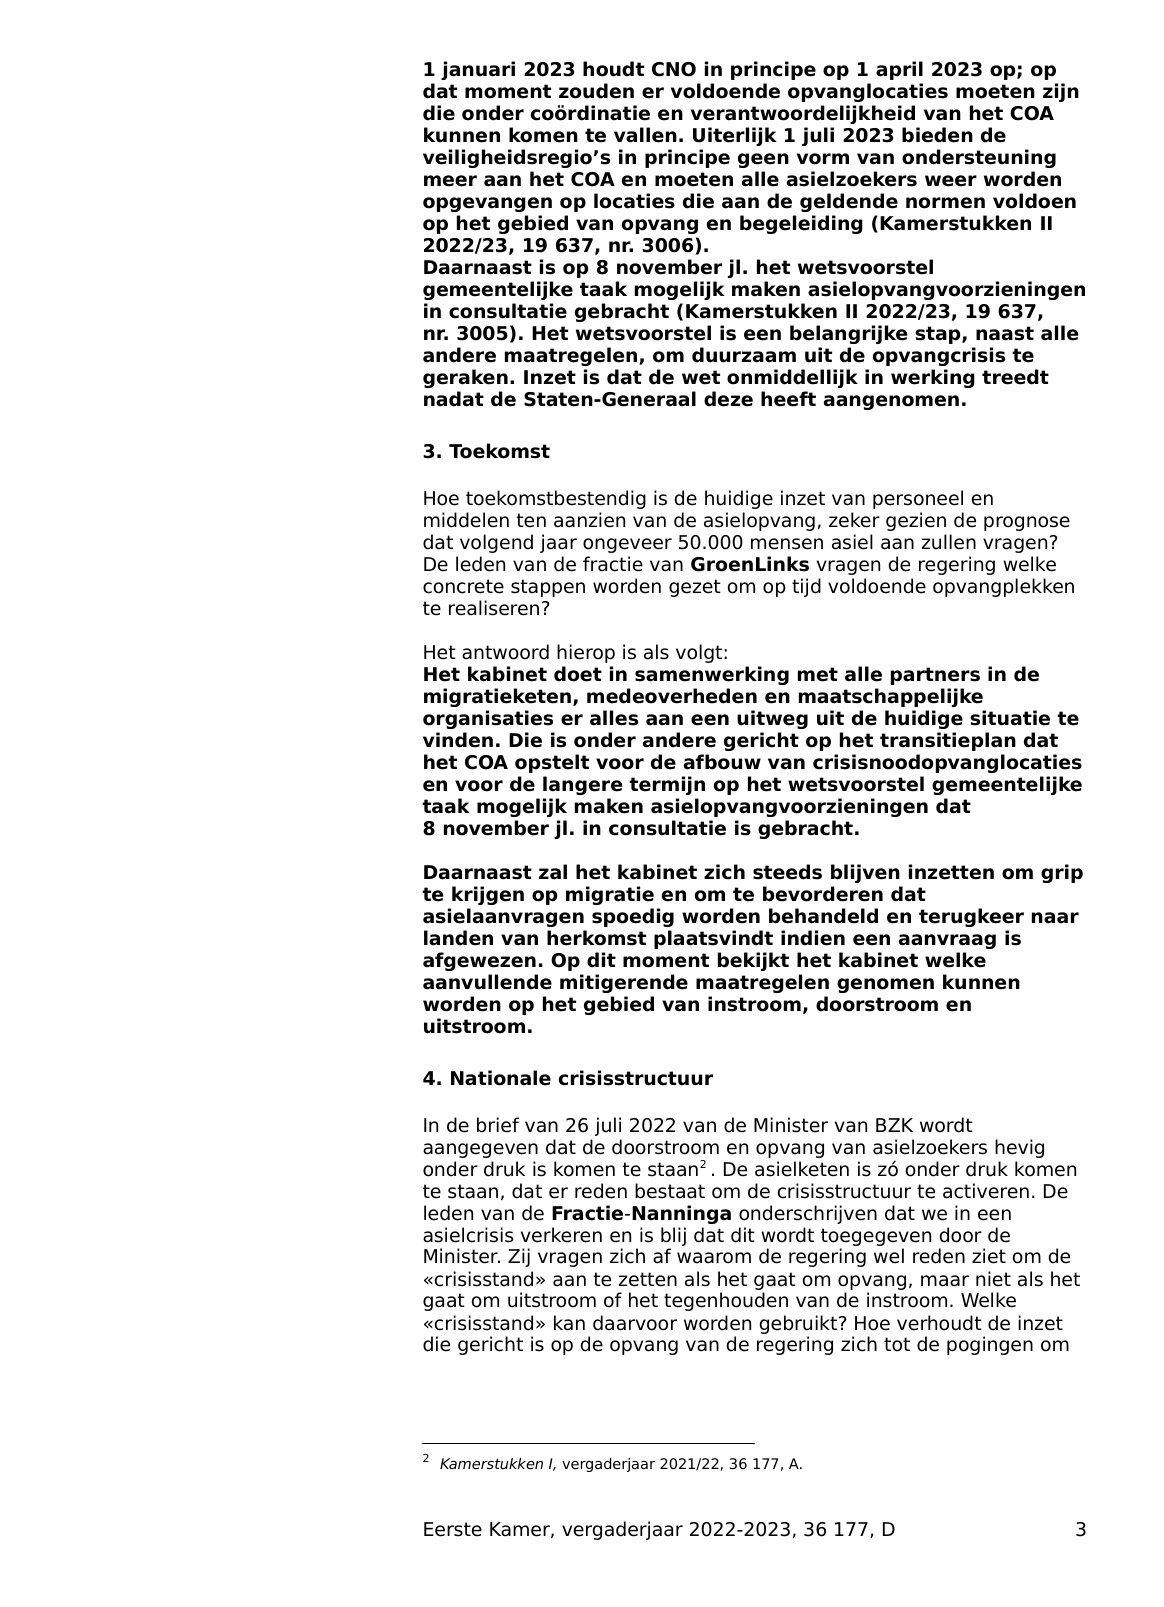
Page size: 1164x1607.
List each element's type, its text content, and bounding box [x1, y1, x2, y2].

text In de brief van 26 juli 2022 van de Minister van BZK wordt aangegeven dat de doorstroom en opvang van asielzoekers hevig onder druk is komen te staan. De asielketen is zó onder druk komen te staan, dat er reden bestaat om de crisisstructuur te activeren. De leden van de Fractie-Nanninga onderschrijven dat we in een asielcrisis verkeren en is blij dat dit wordt toegegeven door de Minister. Zij vragen zich af waarom de regering wel reden ziet om de «crisisstand» aan te zetten als het gaat om opvang, maar niet als het gaat om uitstroom of het tegenhouden van de instroom. Welke «crisisstand» kan daarvoor worden gebruikt? Hoe verhoudt de inzet die gericht is op de opvang van de regering zich tot de pogingen om [422, 1114, 1087, 1356]
subtitle 3. Toekomst [422, 441, 1087, 463]
text Daarnaast zal het kabinet zich steeds blijven inzetten om grip te krijgen op migratie en om te bevorderen dat asielaanvragen spoedig worden behandeld en terugkeer naar landen van herkomst plaatsvindt indien een aanvraag is afgewezen. Op dit moment bekijkt het kabinet welke aanvullende mitigerende maatregelen genomen kunnen worden op het gebied van instroom, doorstroom en uitstroom. [422, 862, 1087, 1038]
text Hoe toekomstbestendig is de huidige inzet van personeel en middelen ten aanzien van de asielopvang, zeker gezien de prognose dat volgend jaar ongeveer 50.000 mensen asiel aan zullen vragen? De leden van de fractie van GroenLinks vragen de regering welke concrete stappen worden gezet om op tijd voldoende opvangplekken te realiseren? [422, 488, 1087, 619]
text Kamerstukken I, vergaderjaar 2021/22, 36 177, A. [422, 1452, 1087, 1474]
text Het antwoord hierop is als volgt: [422, 642, 1087, 664]
text Daarnaast is op 8 november jl. het wetsvoorstel gemeentelijke taak mogelijk maken asielopvangvoorzieningen in consultatie gebracht (Kamerstukken II 2022/23, 19 637, nr. 3005). Het wetsvoorstel is een belangrijke stap, naast alle andere maatregelen, om duurzaam uit de opvangcrisis te geraken. Inzet is dat de wet onmiddellijk in werking treedt nadat de Staten-Generaal deze heeft aangenomen. [422, 257, 1087, 411]
text 1 januari 2023 houdt CNO in principe op 1 april 2023 op; op dat moment zouden er voldoende opvanglocaties moeten zijn die onder coördinatie en verantwoordelijkheid van het COA kunnen komen te vallen. Uiterlijk 1 juli 2023 bieden de veiligheidsregio’s in principe geen vorm van ondersteuning meer aan het COA en moeten alle asielzoekers weer worden opgevangen op locaties die aan de geldende normen voldoen op het gebied van opvang en begeleiding (Kamerstukken II 2022/23, 19 637, nr. 3006). [422, 59, 1087, 257]
text Het kabinet doet in samenwerking met alle partners in de migratieketen, medeoverheden en maatschappelijke organisaties er alles aan een uitweg uit de huidige situatie te vinden. Die is onder andere gericht op het transitieplan dat het COA opstelt voor de afbouw van crisisnoodopvanglocaties en voor de langere termijn op het wetsvoorstel gemeentelijke taak mogelijk maken asielopvangvoorzieningen dat 8 november jl. in consultatie is gebracht. [422, 664, 1087, 839]
subtitle 4. Nationale crisisstructuur [422, 1068, 1087, 1089]
